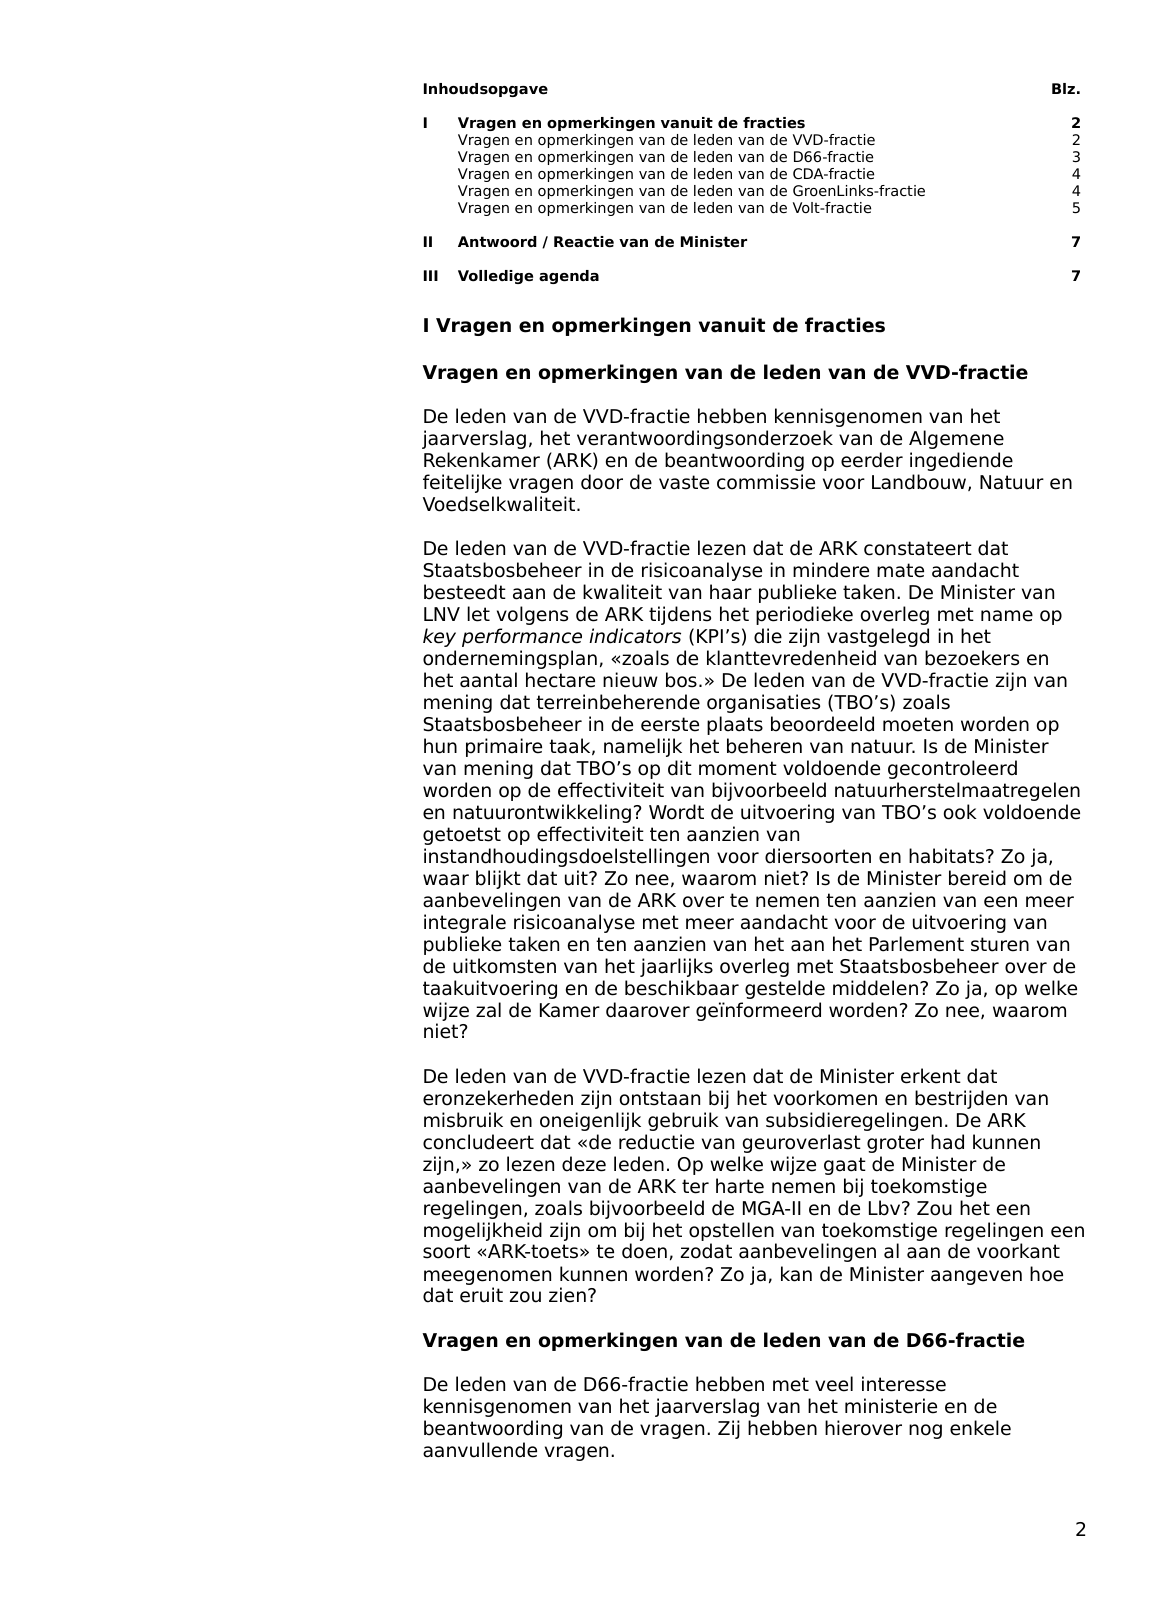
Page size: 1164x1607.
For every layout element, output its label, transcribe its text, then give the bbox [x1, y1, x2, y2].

text De leden van de VVD-fractie lezen dat de ARK constateert dat Staatsbosbeheer in de risicoanalyse in mindere mate aandacht besteedt aan de kwaliteit van haar publieke taken. De Minister van LNV let volgens de ARK tijdens het periodieke overleg met name op key performance indicators (KPI’s) die zijn vastgelegd in het ondernemingsplan, «zoals de klanttevredenheid van bezoekers en het aantal hectare nieuw bos.» De leden van de VVD-fractie zijn van mening dat terreinbeherende organisaties (TBO’s) zoals Staatsbosbeheer in de eerste plaats beoordeeld moeten worden op hun primaire taak, namelijk het beheren van natuur. Is de Minister van mening dat TBO’s op dit moment voldoende gecontroleerd worden op de effectiviteit van bijvoorbeeld natuurherstelmaatregelen en natuurontwikkeling? Wordt de uitvoering van TBO’s ook voldoende getoetst op effectiviteit ten aanzien van instandhoudingsdoelstellingen voor diersoorten en habitats? Zo ja, waar blijkt dat uit? Zo nee, waarom niet? Is de Minister bereid om de aanbevelingen van de ARK over te nemen ten aanzien van een meer integrale risicoanalyse met meer aandacht voor de uitvoering van publieke taken en ten aanzien van het aan het Parlement sturen van de uitkomsten van het jaarlijks overleg met Staatsbosbeheer over de taakuitvoering en de beschikbaar gestelde middelen? Zo ja, op welke wijze zal de Kamer daarover geïnformeerd worden? Zo nee, waarom niet? [422, 538, 1087, 1043]
table_cell [422, 251, 452, 268]
table_cell 7 [1028, 268, 1087, 285]
table_cell Vragen en opmerkingen van de leden van de D66-fractie [452, 149, 1028, 166]
table_cell Vragen en opmerkingen van de leden van de GroenLinks-fractie [452, 183, 1028, 200]
table_cell II [422, 234, 452, 251]
table_cell I [422, 115, 452, 132]
table_cell [422, 149, 452, 166]
table_cell [422, 217, 452, 234]
text De leden van de VVD-fractie lezen dat de Minister erkent dat eronzekerheden zijn ontstaan bij het voorkomen en bestrijden van misbruik en oneigenlijk gebruik van subsidieregelingen. De ARK concludeert dat «de reductie van geuroverlast groter had kunnen zijn,» zo lezen deze leden. Op welke wijze gaat de Minister de aanbevelingen van de ARK ter harte nemen bij toekomstige regelingen, zoals bijvoorbeeld de MGA-II en de Lbv? Zou het een mogelijkheid zijn om bij het opstellen van toekomstige regelingen een soort «ARK-toets» te doen, zodat aanbevelingen al aan de voorkant meegenomen kunnen worden? Zo ja, kan de Minister aangeven hoe dat eruit zou zien? [422, 1066, 1087, 1307]
table_cell 2 [1028, 132, 1087, 149]
subtitle Vragen en opmerkingen van de leden van de D66-fractie [422, 1329, 1087, 1352]
table_cell Vragen en opmerkingen vanuit de fracties [452, 115, 1028, 132]
table_cell Antwoord / Reactie van de Minister [452, 234, 1028, 251]
table_cell [1028, 98, 1087, 115]
text De leden van de VVD-fractie hebben kennisgenomen van het jaarverslag, het verantwoordingsonderzoek van de Algemene Rekenkamer (ARK) en de beantwoording op eerder ingediende feitelijke vragen door de vaste commissie voor Landbouw, Natuur en Voedselkwaliteit. [422, 406, 1087, 516]
table_cell 2 [1028, 115, 1087, 132]
table_cell III [422, 268, 452, 285]
table_cell [422, 132, 452, 149]
table_cell Volledige agenda [452, 268, 1028, 285]
table_cell [1028, 217, 1087, 234]
table_cell [452, 98, 1028, 115]
table_cell 3 [1028, 149, 1087, 166]
table_header Inhoudsopgave [422, 81, 1028, 98]
text De leden van de D66-fractie hebben met veel interesse kennisgenomen van het jaarverslag van het ministerie en de beantwoording van de vragen. Zij hebben hierover nog enkele aanvullende vragen. [422, 1374, 1087, 1462]
table_cell [452, 217, 1028, 234]
table_cell Vragen en opmerkingen van de leden van de VVD-fractie [452, 132, 1028, 149]
table_cell [422, 166, 452, 183]
table_cell Vragen en opmerkingen van de leden van de CDA-fractie [452, 166, 1028, 183]
table_cell 4 [1028, 183, 1087, 200]
table_cell 7 [1028, 234, 1087, 251]
subtitle Vragen en opmerkingen van de leden van de VVD-fractie [422, 362, 1087, 384]
table_cell [422, 98, 452, 115]
table_cell [422, 183, 452, 200]
table_cell [452, 251, 1028, 268]
table_cell [422, 200, 452, 217]
table_cell Vragen en opmerkingen van de leden van de Volt-fractie [452, 200, 1028, 217]
subtitle I Vragen en opmerkingen vanuit de fracties [422, 315, 1087, 337]
table_cell 4 [1028, 166, 1087, 183]
table_cell 5 [1028, 200, 1087, 217]
table_cell [1028, 251, 1087, 268]
table_header Blz. [1028, 81, 1087, 98]
